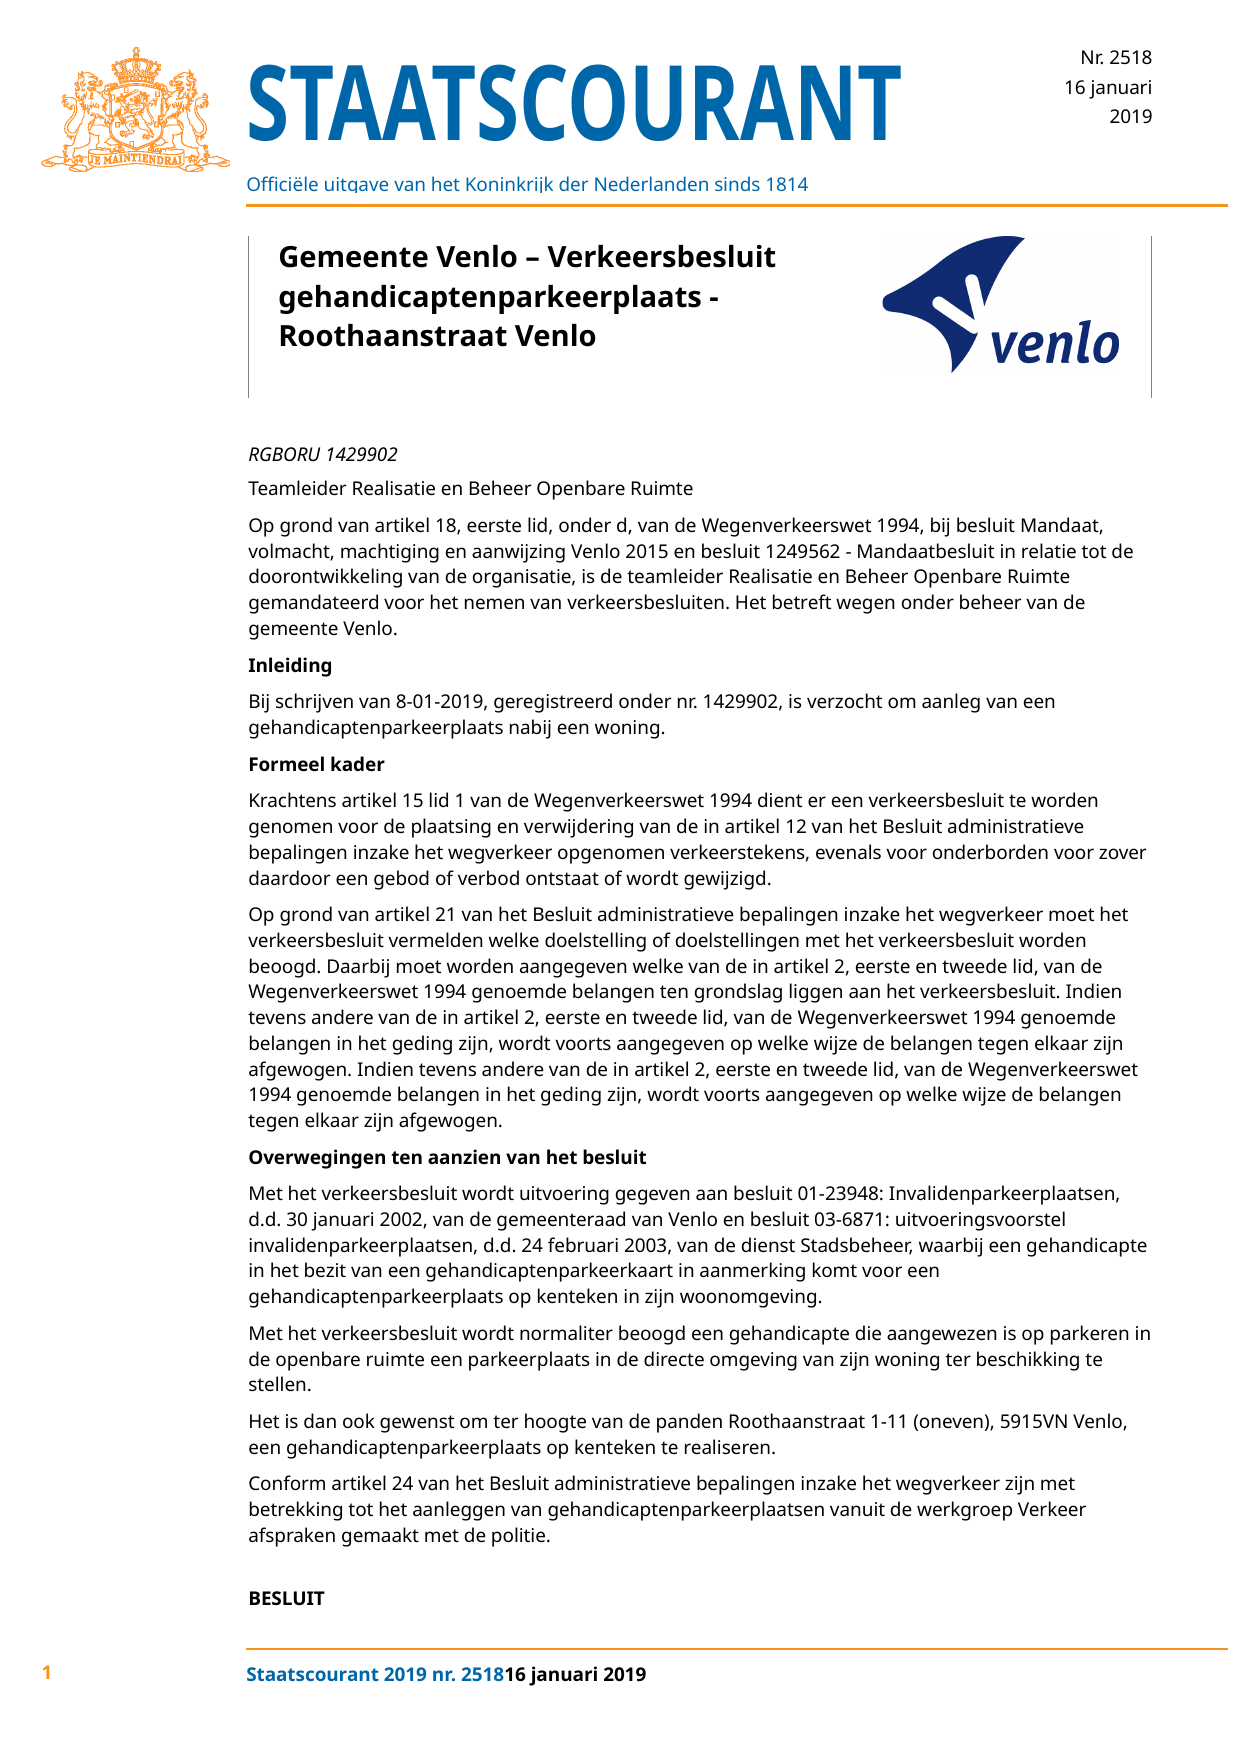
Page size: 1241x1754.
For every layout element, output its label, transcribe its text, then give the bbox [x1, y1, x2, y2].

text Op grond van artikel 18, eerste lid, onder d, van de Wegenverkeerswet 1994, bij besluit Mandaat, volmacht, machtiging en aanwijzing Venlo 2015 en besluit 1249562 - Mandaatbesluit in relatie tot de doorontwikkeling van de organisatie, is de teamleider Realisatie en Beheer Openbare Ruimte gemandateerd voor het nemen van verkeersbesluiten. Het betreft wegen onder beheer van de gemeente Venlo. [248, 512, 1152, 641]
table_header Gemeente Venlo – Verkeersbesluit gehandicaptenparkeerplaats - Roothaanstraat Venlo [249, 236, 850, 398]
table_header [850, 236, 1151, 398]
text Overwegingen ten aanzien van het besluit [248, 1144, 1152, 1169]
text Met het verkeersbesluit wordt uitvoering gegeven aan besluit 01-23948: Invalidenparkeerplaatsen, d.d. 30 januari 2002, van de gemeenteraad van Venlo en besluit 03-6871: uitvoeringsvoorstel invalidenparkeerplaatsen, d.d. 24 februari 2003, van de dienst Stadsbeheer, waarbij een gehandicapte in het bezit van een gehandicaptenparkeerkaart in aanmerking komt voor een gehandicaptenparkeerplaats op kenteken in zijn woonomgeving. [248, 1181, 1152, 1309]
text Inleiding [248, 652, 1152, 677]
text Conform artikel 24 van het Besluit administratieve bepalingen inzake het wegverkeer zijn met betrekking tot het aanleggen van gehandicaptenparkeerplaatsen vanuit de werkgroep Verkeer afspraken gemaakt met de politie. [248, 1471, 1152, 1548]
text Krachtens artikel 15 lid 1 van de Wegenverkeerswet 1994 dient er een verkeersbesluit te worden genomen voor de plaatsing en verwijdering van de in artikel 12 van het Besluit administratieve bepalingen inzake het wegverkeer opgenomen verkeerstekens, evenals voor onderborden voor zover daardoor een gebod of verbod ontstaat of wordt gewijzigd. [248, 787, 1152, 890]
picture [41, 47, 231, 172]
text Formeel kader [248, 751, 1152, 777]
text Teamleider Realisatie en Beheer Openbare Ruimte [248, 476, 1152, 501]
picture [882, 236, 1119, 373]
text BESLUIT [248, 1585, 1152, 1611]
text RGBORU 1429902 [248, 441, 1152, 467]
text Het is dan ook gewenst om ter hoogte van de panden Roothaanstraat 1-11 (oneven), 5915VN Venlo, een gehandicaptenparkeerplaats op kenteken te realiseren. [248, 1408, 1152, 1460]
text Met het verkeersbesluit wordt normaliter beoogd een gehandicapte die aangewezen is op parkeren in de openbare ruimte een parkeerplaats in de directe omgeving van zijn woning ter beschikking te stellen. [248, 1320, 1152, 1397]
text Op grond van artikel 21 van het Besluit administratieve bepalingen inzake het wegverkeer moet het verkeersbesluit vermelden welke doelstelling of doelstellingen met het verkeersbesluit worden beoogd. Daarbij moet worden aangegeven welke van de in artikel 2, eerste en tweede lid, van de Wegenverkeerswet 1994 genoemde belangen ten grondslag liggen aan het verkeersbesluit. Indien tevens andere van de in artikel 2, eerste en tweede lid, van de Wegenverkeerswet 1994 genoemde belangen in het geding zijn, wordt voorts aangegeven op welke wijze de belangen tegen elkaar zijn afgewogen. Indien tevens andere van de in artikel 2, eerste en tweede lid, van de Wegenverkeerswet 1994 genoemde belangen in het geding zijn, wordt voorts aangegeven op welke wijze de belangen tegen elkaar zijn afgewogen. [248, 901, 1152, 1133]
text Bij schrijven van 8-01-2019, geregistreerd onder nr. 1429902, is verzocht om aanleg van een gehandicaptenparkeerplaats nabij een woning. [248, 688, 1152, 740]
